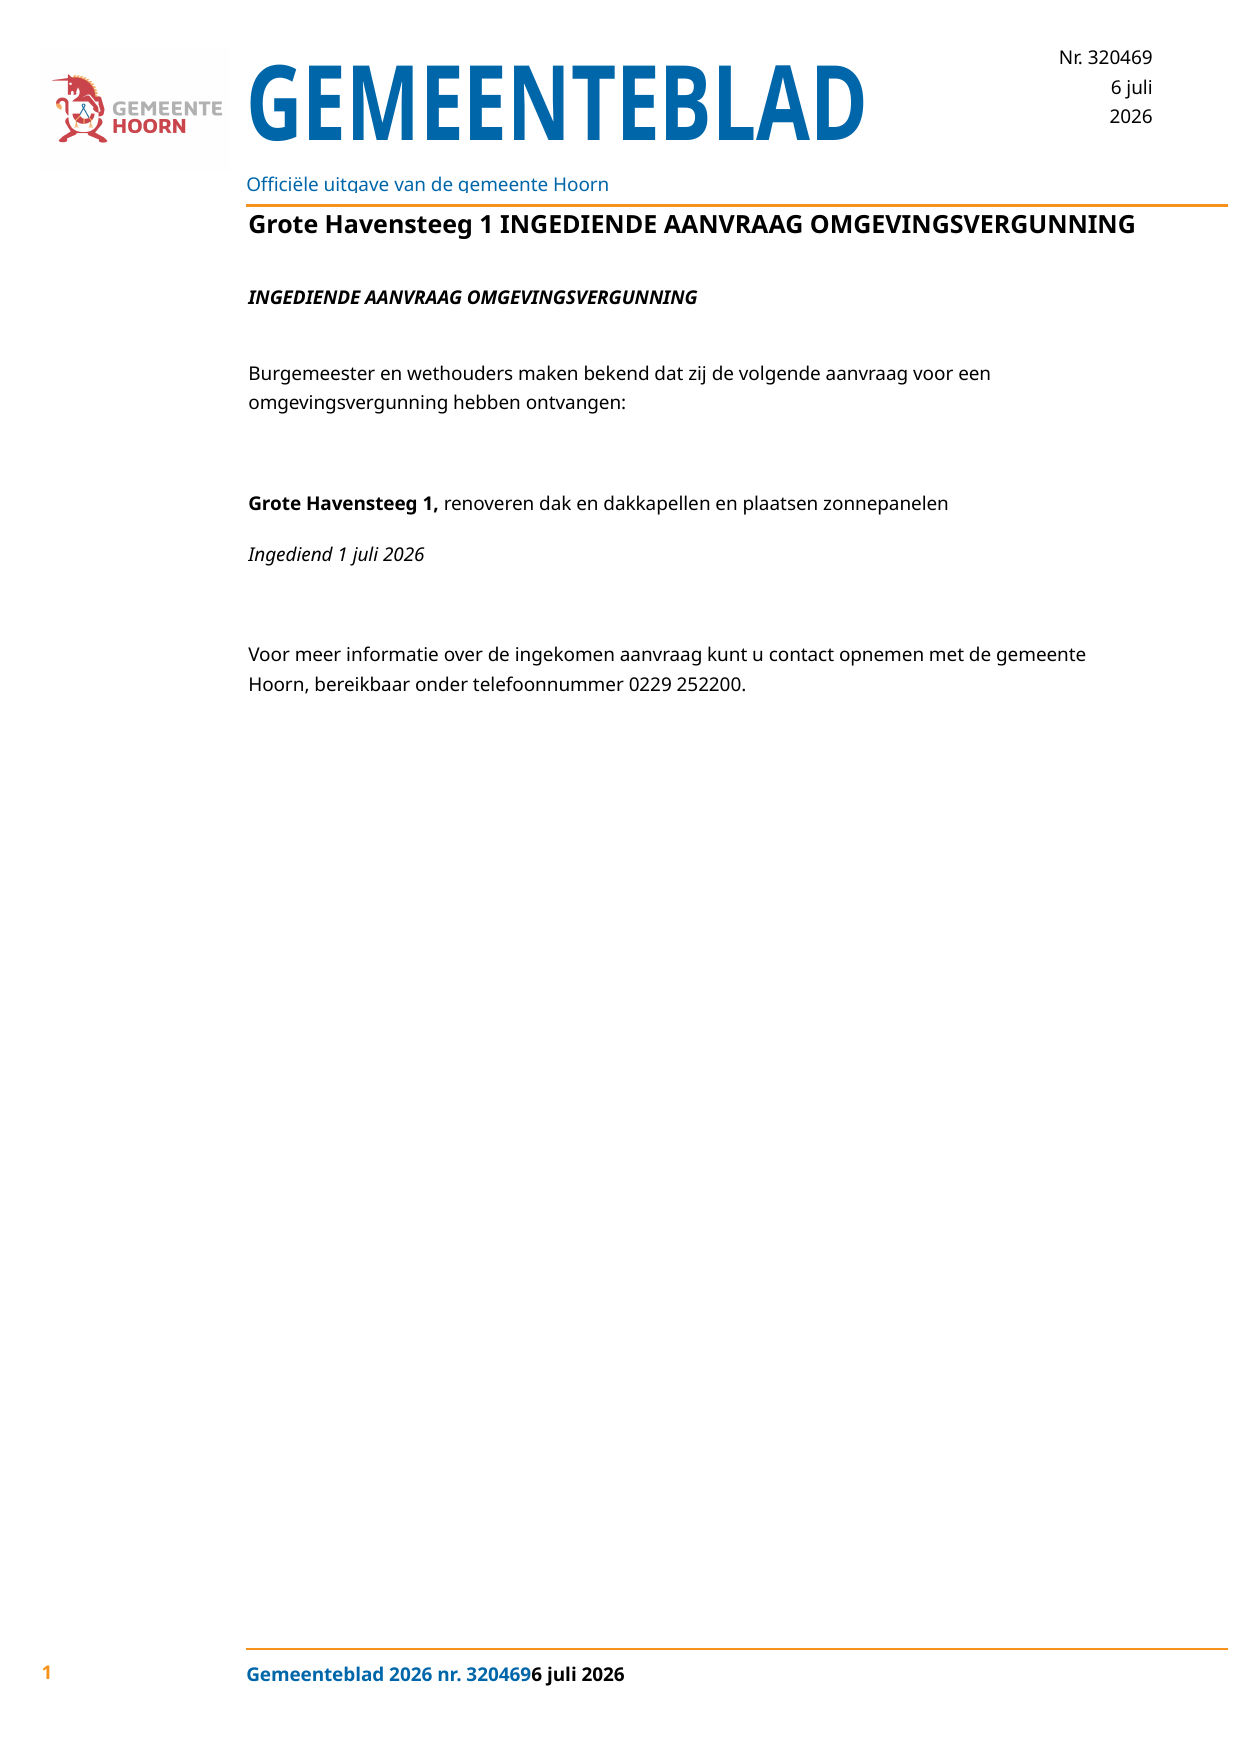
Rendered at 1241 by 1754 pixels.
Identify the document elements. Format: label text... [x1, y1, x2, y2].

picture [41, 47, 231, 172]
text Ingediend 1 juli 2026 [248, 541, 1152, 567]
text Voor meer informatie over de ingekomen aanvraag kunt u contact opnemen met de gemeente Hoorn, bereikbaar onder telefoonnummer 0229 252200. [248, 642, 1152, 697]
text Burgemeester en wethouders maken bekend dat zij de volgende aanvraag voor een omgevingsvergunning hebben ontvangen: [248, 360, 1152, 415]
text Grote Havensteeg 1, renoveren dak en dakkapellen en plaatsen zonnepanelen [248, 490, 1152, 516]
text Grote Havensteeg 1 INGEDIENDE AANVRAAG OMGEVINGSVERGUNNING [248, 207, 1152, 241]
text INGEDIENDE AANVRAAG OMGEVINGSVERGUNNING [248, 284, 1152, 309]
